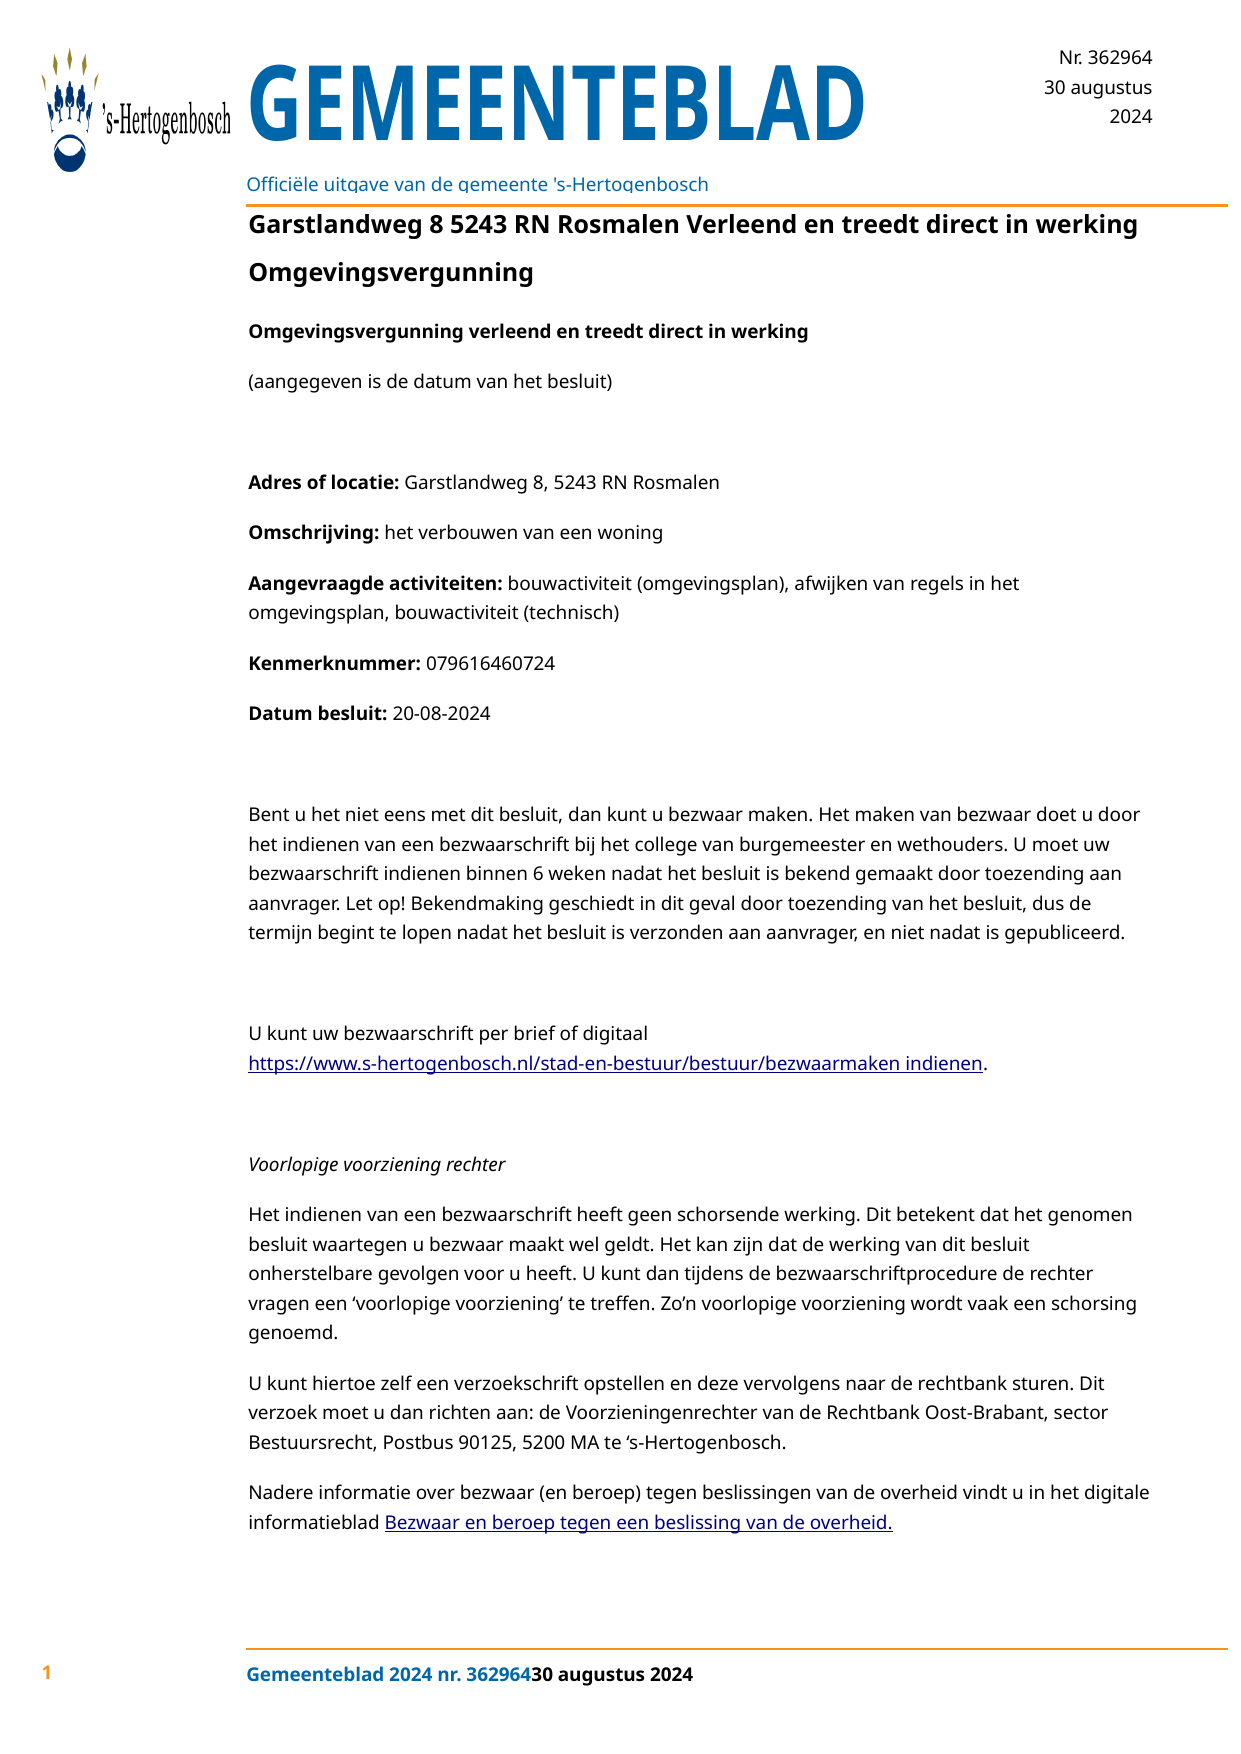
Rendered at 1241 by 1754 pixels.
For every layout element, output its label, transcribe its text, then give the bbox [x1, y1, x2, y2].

text Bent u het niet eens met dit besluit, dan kunt u bezwaar maken. Het maken van bezwaar doet u door het indienen van een bezwaarschrift bij het college van burgemeester en wethouders. U moet uw bezwaarschrift indienen binnen 6 weken nadat het besluit is bekend gemaakt door toezending aan aanvrager. Let op! Bekendmaking geschiedt in dit geval door toezending van het besluit, dus de termijn begint te lopen nadat het besluit is verzonden aan aanvrager, en niet nadat is gepubliceerd. [248, 801, 1152, 945]
text Garstlandweg 8 5243 RN Rosmalen Verleend en treedt direct in werking Omgevingsvergunning [248, 207, 1152, 288]
text Datum besluit: 20-08-2024 [248, 700, 1152, 726]
text Aangevraagde activiteiten: bouwactiviteit (omgevingsplan), afwijken van regels in het omgevingsplan, bouwactiviteit (technisch) [248, 570, 1152, 625]
text U kunt hiertoe zelf een verzoekschrift opstellen en deze vervolgens naar de rechtbank sturen. Dit verzoek moet u dan richten aan: de Voorzieningenrechter van de Rechtbank Oost-Brabant, sector Bestuursrecht, Postbus 90125, 5200 MA te ‘s-Hertogenbosch. [248, 1370, 1152, 1455]
picture [41, 47, 231, 172]
text Omschrijving: het verbouwen van een woning [248, 519, 1152, 545]
text Het indienen van een bezwaarschrift heeft geen schorsende werking. Dit betekent dat het genomen besluit waartegen u bezwaar maakt wel geldt. Het kan zijn dat de werking van dit besluit onherstelbare gevolgen voor u heeft. U kunt dan tijdens de bezwaarschriftprocedure de rechter vragen een ‘voorlopige voorziening’ te treffen. Zo’n voorlopige voorziening wordt vaak een schorsing genoemd. [248, 1201, 1152, 1345]
text Nadere informatie over bezwaar (en beroep) tegen beslissingen van de overheid vindt u in het digitale informatieblad Bezwaar en beroep tegen een beslissing van de overheid. [248, 1479, 1152, 1535]
text Voorlopige voorziening rechter [248, 1151, 1152, 1177]
text Omgevingsvergunning verleend en treedt direct in werking [248, 318, 1152, 344]
text Kenmerknummer: 079616460724 [248, 650, 1152, 676]
text (aangegeven is de datum van het besluit) [248, 368, 1152, 394]
text U kunt uw bezwaarschrift per brief of digitaal https://www.s-hertogenbosch.nl/stad-en-bestuur/bestuur/bezwaarmaken indienen. [248, 1020, 1152, 1076]
text Adres of locatie: Garstlandweg 8, 5243 RN Rosmalen [248, 469, 1152, 495]
